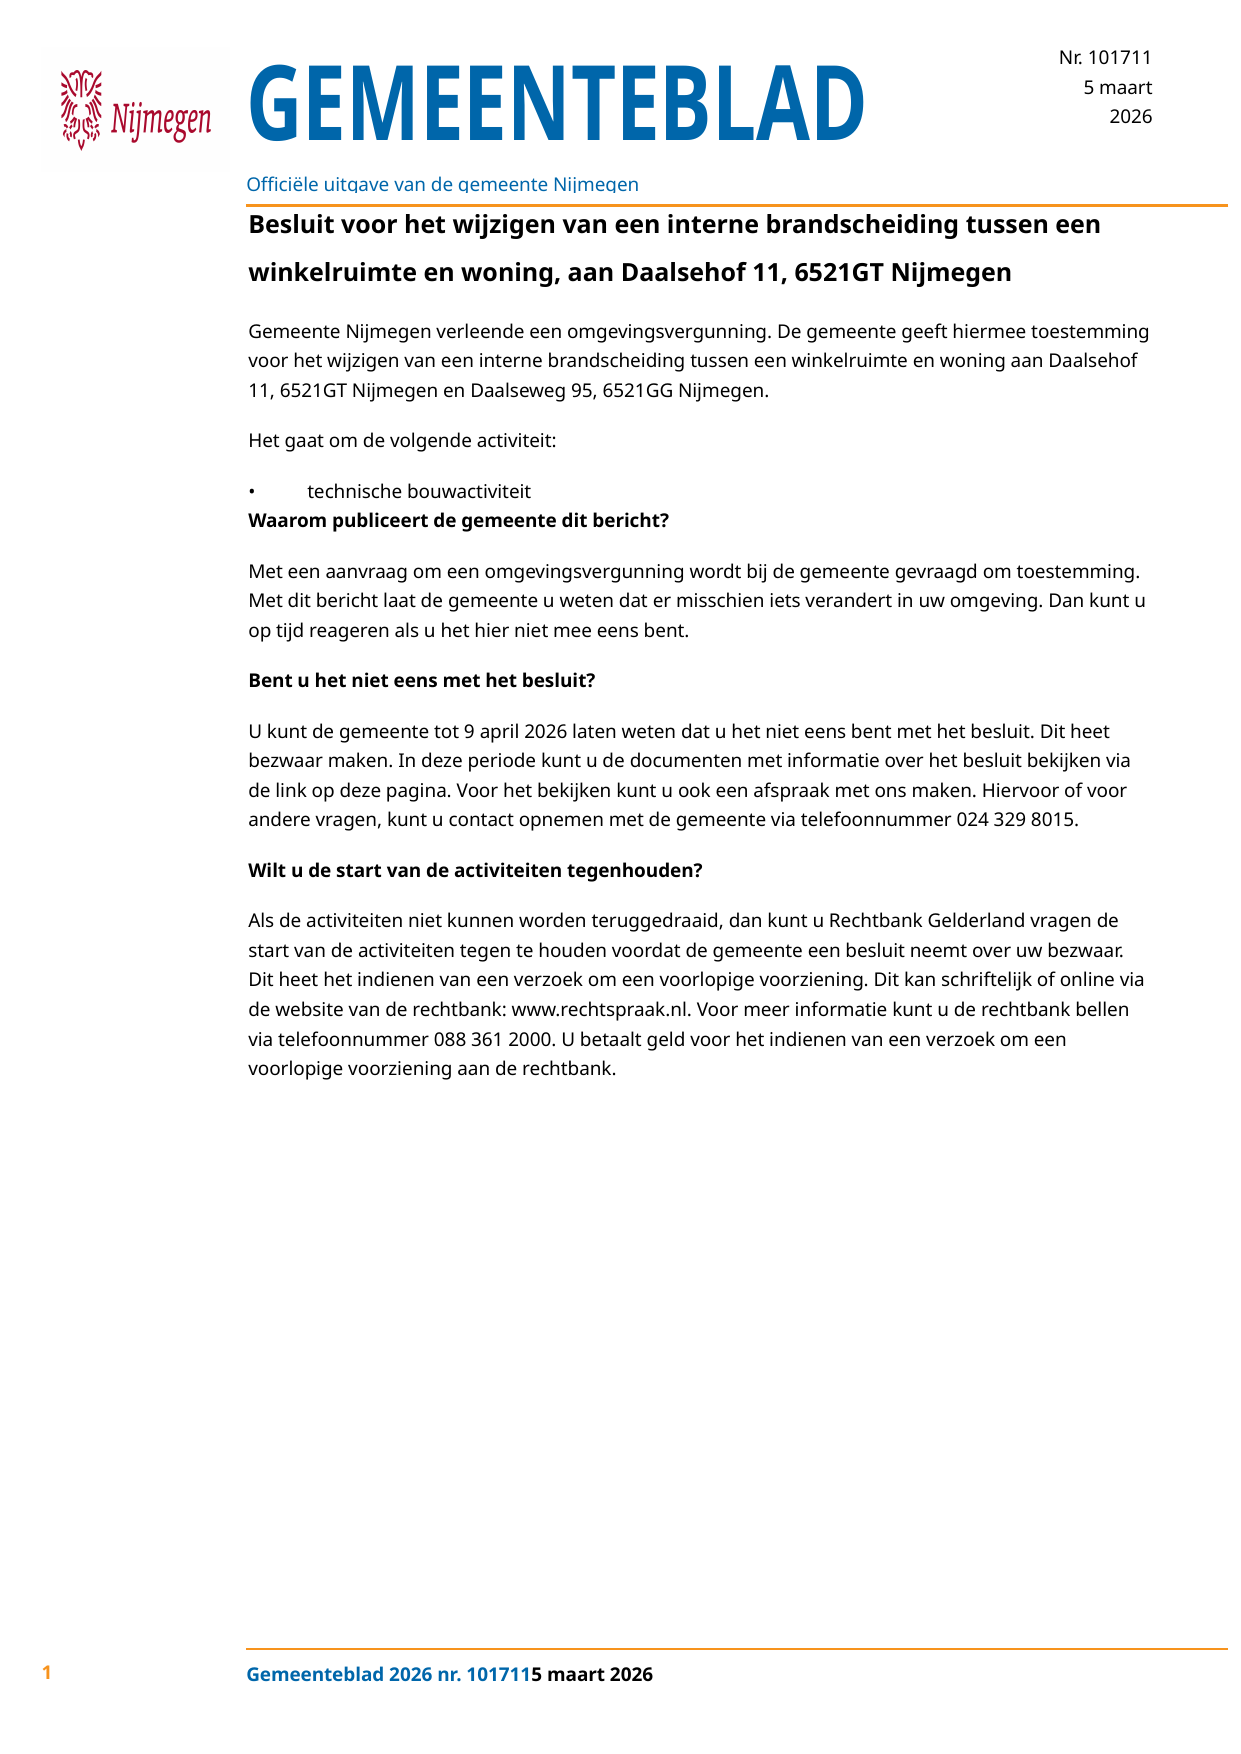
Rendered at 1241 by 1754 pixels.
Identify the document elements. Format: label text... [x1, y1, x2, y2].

text Wilt u de start van de activiteiten tegenhouden? [248, 857, 1152, 883]
picture [41, 47, 231, 172]
text Bent u het niet eens met het besluit? [248, 667, 1152, 693]
text Waarom publiceert de gemeente dit bericht? [248, 507, 1152, 533]
text Gemeente Nijmegen verleende een omgevingsvergunning. De gemeente geeft hiermee toestemming voor het wijzigen van een interne brandscheiding tussen een winkelruimte en woning aan Daalsehof 11, 6521GT Nijmegen en Daalseweg 95, 6521GG Nijmegen. [248, 318, 1152, 403]
text U kunt de gemeente tot 9 april 2026 laten weten dat u het niet eens bent met het besluit. Dit heet bezwaar maken. In deze periode kunt u de documenten met informatie over het besluit bekijken via de link op deze pagina. Voor het bekijken kunt u ook een afspraak met ons maken. Hiervoor of voor andere vragen, kunt u contact opnemen met de gemeente via telefoonnummer 024 329 8015. [248, 718, 1152, 832]
text Besluit voor het wijzigen van een interne brandscheiding tussen een winkelruimte en woning, aan Daalsehof 11, 6521GT Nijmegen [248, 207, 1152, 288]
list technische bouwactiviteit [248, 478, 1152, 504]
text Als de activiteiten niet kunnen worden teruggedraaid, dan kunt u Rechtbank Gelderland vragen de start van de activiteiten tegen te houden voordat de gemeente een besluit neemt over uw bezwaar. Dit heet het indienen van een verzoek om een voorlopige voorziening. Dit kan schriftelijk of online via de website van de rechtbank: www.rechtspraak.nl. Voor meer informatie kunt u de rechtbank bellen via telefoonnummer 088 361 2000. U betaalt geld voor het indienen van een verzoek om een voorlopige voorziening aan de rechtbank. [248, 907, 1152, 1081]
text Het gaat om de volgende activiteit: [248, 427, 1152, 453]
text Met een aanvraag om een omgevingsvergunning wordt bij de gemeente gevraagd om toestemming. Met dit bericht laat de gemeente u weten dat er misschien iets verandert in uw omgeving. Dan kunt u op tijd reageren als u het hier niet mee eens bent. [248, 558, 1152, 643]
